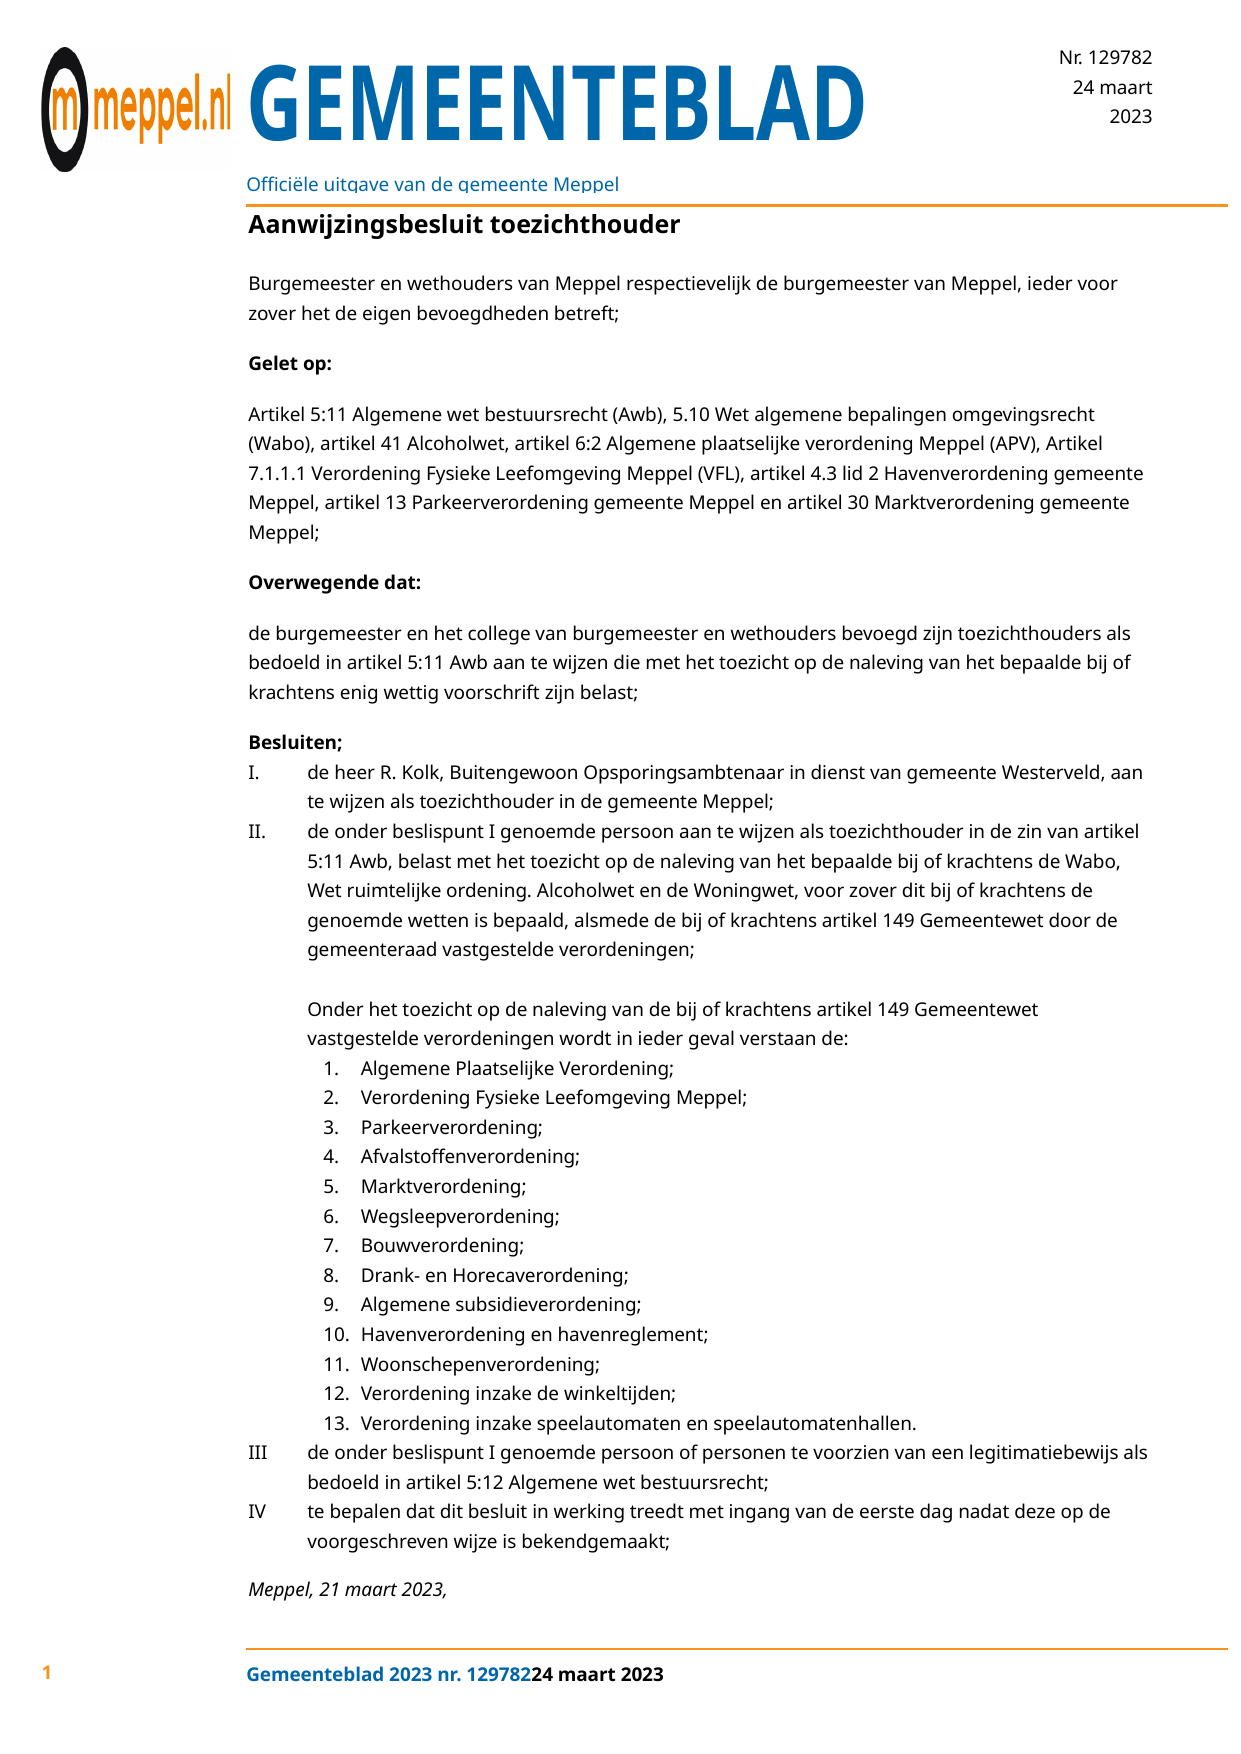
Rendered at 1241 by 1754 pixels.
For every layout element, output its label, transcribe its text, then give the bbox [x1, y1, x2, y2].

list Havenverordening en havenreglement; [323, 1321, 1152, 1347]
list de onder beslispunt I genoemde persoon aan te wijzen als toezichthouder in de zin van artikel 5:11 Awb, belast met het toezicht op de naleving van het bepaalde bij of krachtens de Wabo, Wet ruimtelijke ordening. Alcoholwet en de Woningwet, voor zover dit bij of krachtens de genoemde wetten is bepaald, alsmede de bij of krachtens artikel 149 Gemeentewet door de gemeenteraad vastgestelde verordeningen; [248, 818, 1152, 962]
list Bouwverordening; [323, 1232, 1152, 1258]
list Algemene subsidieverordening; [323, 1292, 1152, 1317]
list Wegsleepverordening; [323, 1203, 1152, 1228]
list Onder het toezicht op de naleving van de bij of krachtens artikel 149 Gemeentewet vastgestelde verordeningen wordt in ieder geval verstaan de: [248, 996, 1152, 1051]
list Drank- en Horecaverordening; [323, 1262, 1152, 1288]
text de burgemeester en het college van burgemeester en wethouders bevoegd zijn toezichthouders als bedoeld in artikel 5:11 Awb aan te wijzen die met het toezicht op de naleving van het bepaalde bij of krachtens enig wettig voorschrift zijn belast; [248, 620, 1152, 705]
list Algemene Plaatselijke Verordening; [323, 1055, 1152, 1081]
list de heer R. Kolk, Buitengewoon Opsporingsambtenaar in dienst van gemeente Westerveld, aan te wijzen als toezichthouder in de gemeente Meppel; [248, 759, 1152, 814]
text Burgemeester en wethouders van Meppel respectievelijk de burgemeester van Meppel, ieder voor zover het de eigen bevoegdheden betreft; [248, 270, 1152, 326]
text Artikel 5:11 Algemene wet bestuursrecht (Awb), 5.10 Wet algemene bepalingen omgevingsrecht (Wabo), artikel 41 Alcoholwet, artikel 6:2 Algemene plaatselijke verordening Meppel (APV), Artikel 7.1.1.1 Verordening Fysieke Leefomgeving Meppel (VFL), artikel 4.3 lid 2 Havenverordening gemeente Meppel, artikel 13 Parkeerverordening gemeente Meppel en artikel 30 Marktverordening gemeente Meppel; [248, 401, 1152, 545]
text Overwegende dat: [248, 569, 1152, 595]
list Parkeerverordening; [323, 1114, 1152, 1140]
list te bepalen dat dit besluit in werking treedt met ingang van de eerste dag nadat deze op de voorgeschreven wijze is bekendgemaakt; [248, 1499, 1152, 1554]
text Meppel, 21 maart 2023, [248, 1576, 1152, 1602]
list Verordening inzake de winkeltijden; [323, 1380, 1152, 1406]
list de onder beslispunt I genoemde persoon of personen te voorzien van een legitimatiebewijs als bedoeld in artikel 5:12 Algemene wet bestuursrecht; [248, 1439, 1152, 1495]
list Verordening Fysieke Leefomgeving Meppel; [323, 1084, 1152, 1110]
list Verordening inzake speelautomaten en speelautomatenhallen. [323, 1410, 1152, 1436]
picture [41, 47, 231, 172]
text Besluiten; [248, 729, 1152, 755]
text Gelet op: [248, 350, 1152, 376]
list Woonschepenverordening; [323, 1351, 1152, 1376]
list Afvalstoffenverordening; [323, 1144, 1152, 1169]
text Aanwijzingsbesluit toezichthouder [248, 207, 1152, 241]
list Marktverordening; [323, 1173, 1152, 1199]
